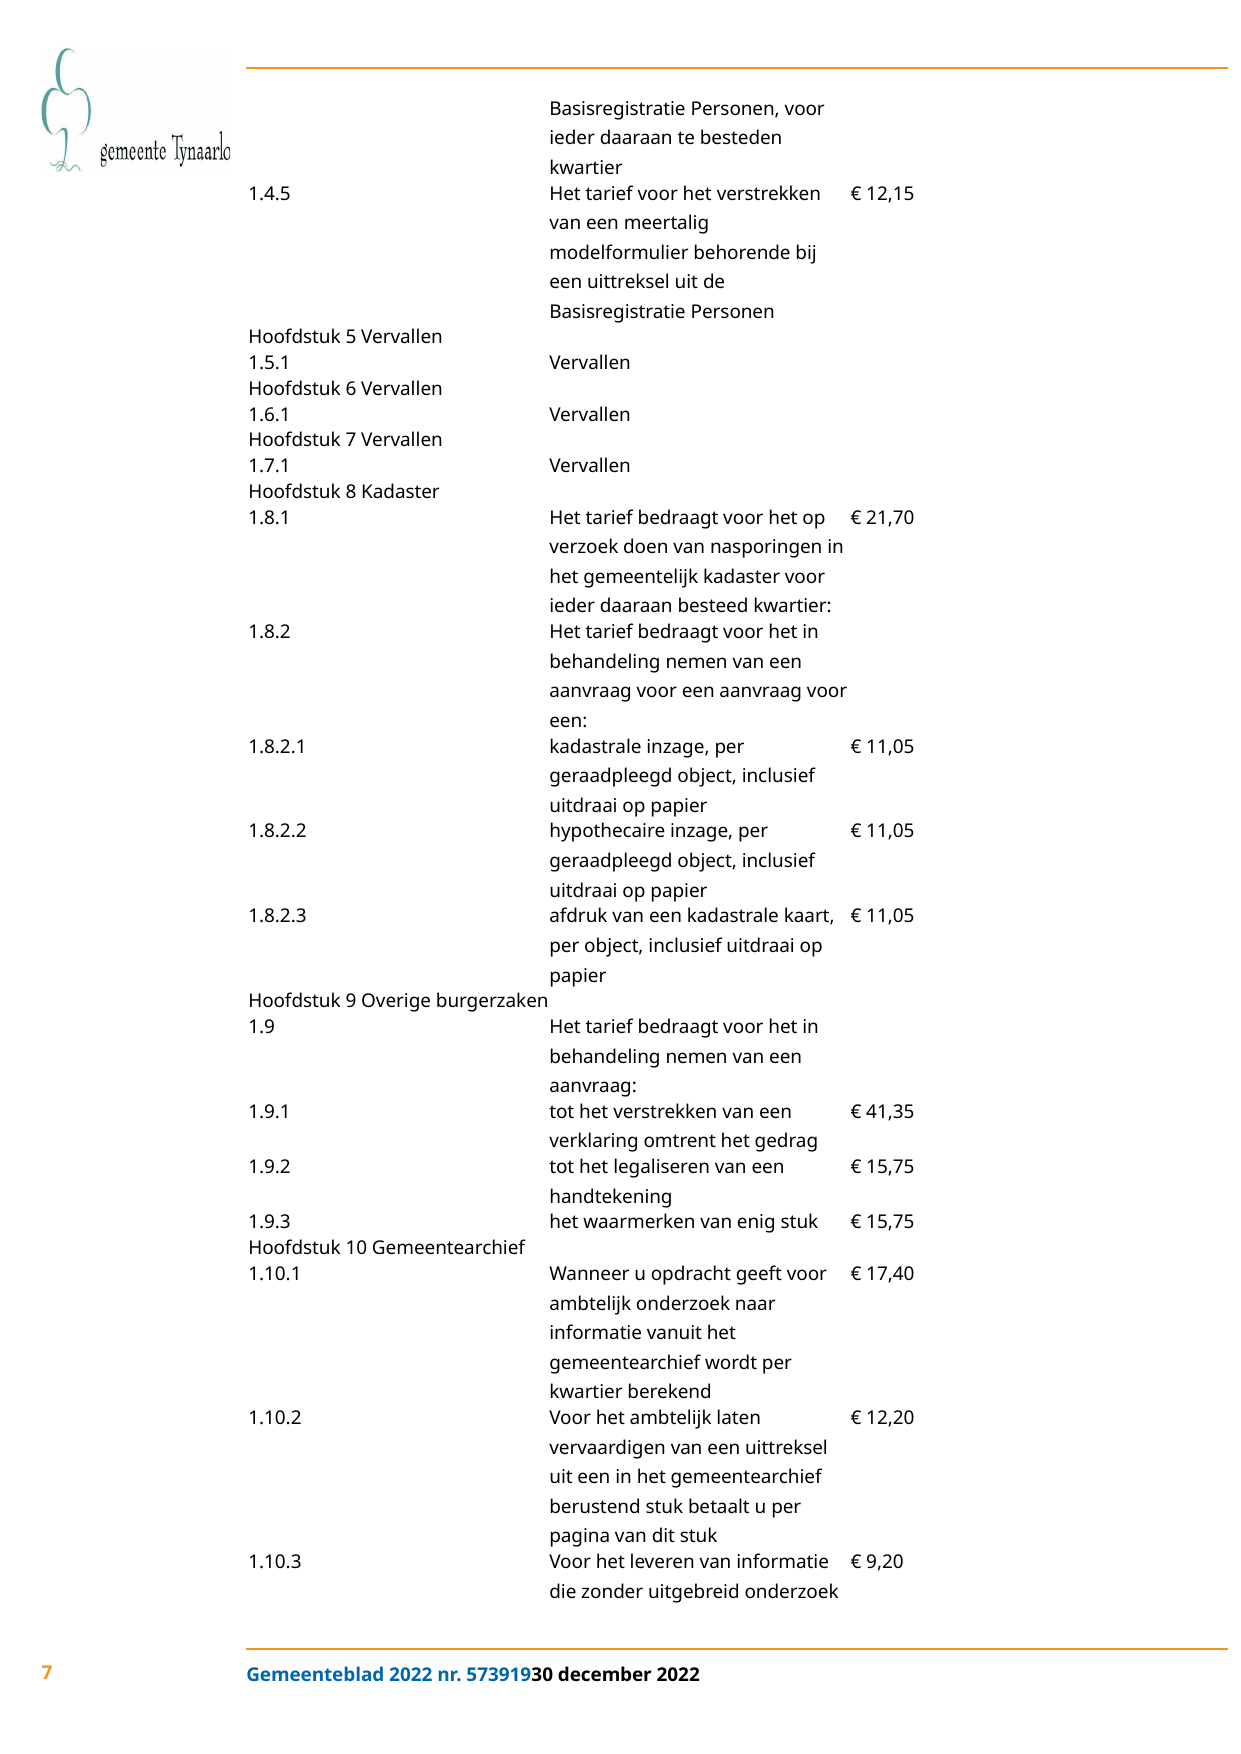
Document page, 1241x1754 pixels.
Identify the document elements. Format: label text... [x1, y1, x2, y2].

table_cell 1.9.1 [248, 1098, 549, 1153]
table_cell 1.8.2.1 [248, 733, 549, 818]
table_cell Hoofdstuk 7 Vervallen [248, 427, 549, 452]
table_cell [850, 618, 1152, 733]
table_cell € 17,40 [850, 1260, 1152, 1404]
table_cell € 21,70 [850, 504, 1152, 618]
table_cell Vervallen [549, 453, 850, 478]
table_cell [248, 95, 549, 180]
table_cell 1.9 [248, 1013, 549, 1098]
table_cell 1.10.1 [248, 1260, 549, 1404]
table_cell [549, 427, 850, 452]
table_cell 1.10.2 [248, 1404, 549, 1548]
table_cell € 11,05 [850, 903, 1152, 987]
table_cell Voor het ambtelijk laten vervaardigen van een uittreksel uit een in het gemeentearchief berustend stuk betaalt u per pagina van dit stuk [549, 1404, 850, 1548]
table_cell 1.7.1 [248, 453, 549, 478]
table_cell [850, 324, 1152, 349]
table_cell 1.6.1 [248, 401, 549, 427]
table_cell [850, 1013, 1152, 1098]
table_cell 1.9.3 [248, 1209, 549, 1234]
table_cell 1.8.2 [248, 618, 549, 733]
table_cell [850, 401, 1152, 427]
table_cell [850, 375, 1152, 401]
table_cell Het tarief voor het verstrekken van een meertalig modelformulier behorende bij een uittreksel uit de Basisregistratie Personen [549, 180, 850, 324]
table_cell [850, 350, 1152, 375]
table_cell kadastrale inzage, per geraadpleegd object, inclusief uitdraai op papier [549, 733, 850, 818]
table_cell tot het verstrekken van een verklaring omtrent het gedrag [549, 1098, 850, 1153]
table_cell 1.5.1 [248, 350, 549, 375]
table_cell 1.9.2 [248, 1154, 549, 1209]
table_cell Vervallen [549, 350, 850, 375]
table_cell Hoofdstuk 10 Gemeentearchief [248, 1235, 549, 1260]
table_cell Wanneer u opdracht geeft voor ambtelijk onderzoek naar informatie vanuit het gemeentearchief wordt per kwartier berekend [549, 1260, 850, 1404]
table_cell het waarmerken van enig stuk [549, 1209, 850, 1234]
table_cell [549, 375, 850, 401]
table_cell hypothecaire inzage, per geraadpleegd object, inclusief uitdraai op papier [549, 818, 850, 903]
table_cell [549, 324, 850, 349]
table_cell € 41,35 [850, 1098, 1152, 1153]
table_cell € 12,15 [850, 180, 1152, 324]
table_cell € 12,20 [850, 1404, 1152, 1548]
table_cell [549, 988, 850, 1013]
table_cell € 15,75 [850, 1209, 1152, 1234]
table_cell Het tarief bedraagt voor het op verzoek doen van nasporingen in het gemeentelijk kadaster voor ieder daaraan besteed kwartier: [549, 504, 850, 618]
table_cell 1.8.1 [248, 504, 549, 618]
table_cell Hoofdstuk 9 Overige burgerzaken [248, 988, 549, 1013]
table_cell 1.4.5 [248, 180, 549, 324]
table_cell [850, 427, 1152, 452]
table_cell € 11,05 [850, 733, 1152, 818]
picture [41, 47, 231, 172]
table_cell Vervallen [549, 401, 850, 427]
table_cell € 11,05 [850, 818, 1152, 903]
table_cell [549, 478, 850, 504]
table_cell Hoofdstuk 5 Vervallen [248, 324, 549, 349]
table_cell [850, 453, 1152, 478]
table_cell 1.10.3 [248, 1548, 549, 1604]
table_cell € 15,75 [850, 1154, 1152, 1209]
table_cell afdruk van een kadastrale kaart, per object, inclusief uitdraai op papier [549, 903, 850, 987]
table_cell 1.8.2.3 [248, 903, 549, 987]
table_cell Hoofdstuk 6 Vervallen [248, 375, 549, 401]
table_cell tot het legaliseren van een handtekening [549, 1154, 850, 1209]
table_cell 1.8.2.2 [248, 818, 549, 903]
table_cell [850, 478, 1152, 504]
table_cell Basisregistratie Personen, voor ieder daaraan te besteden kwartier [549, 95, 850, 180]
table_cell Het tarief bedraagt voor het in behandeling nemen van een aanvraag voor een aanvraag voor een: [549, 618, 850, 733]
table_cell Het tarief bedraagt voor het in behandeling nemen van een aanvraag: [549, 1013, 850, 1098]
table_cell Hoofdstuk 8 Kadaster [248, 478, 549, 504]
table_cell [549, 1235, 850, 1260]
table_cell € 9,20 [850, 1548, 1152, 1604]
table_cell [850, 988, 1152, 1013]
table_cell [850, 1235, 1152, 1260]
table_cell Voor het leveren van informatie die zonder uitgebreid onderzoek [549, 1548, 850, 1604]
table_cell [850, 95, 1152, 180]
